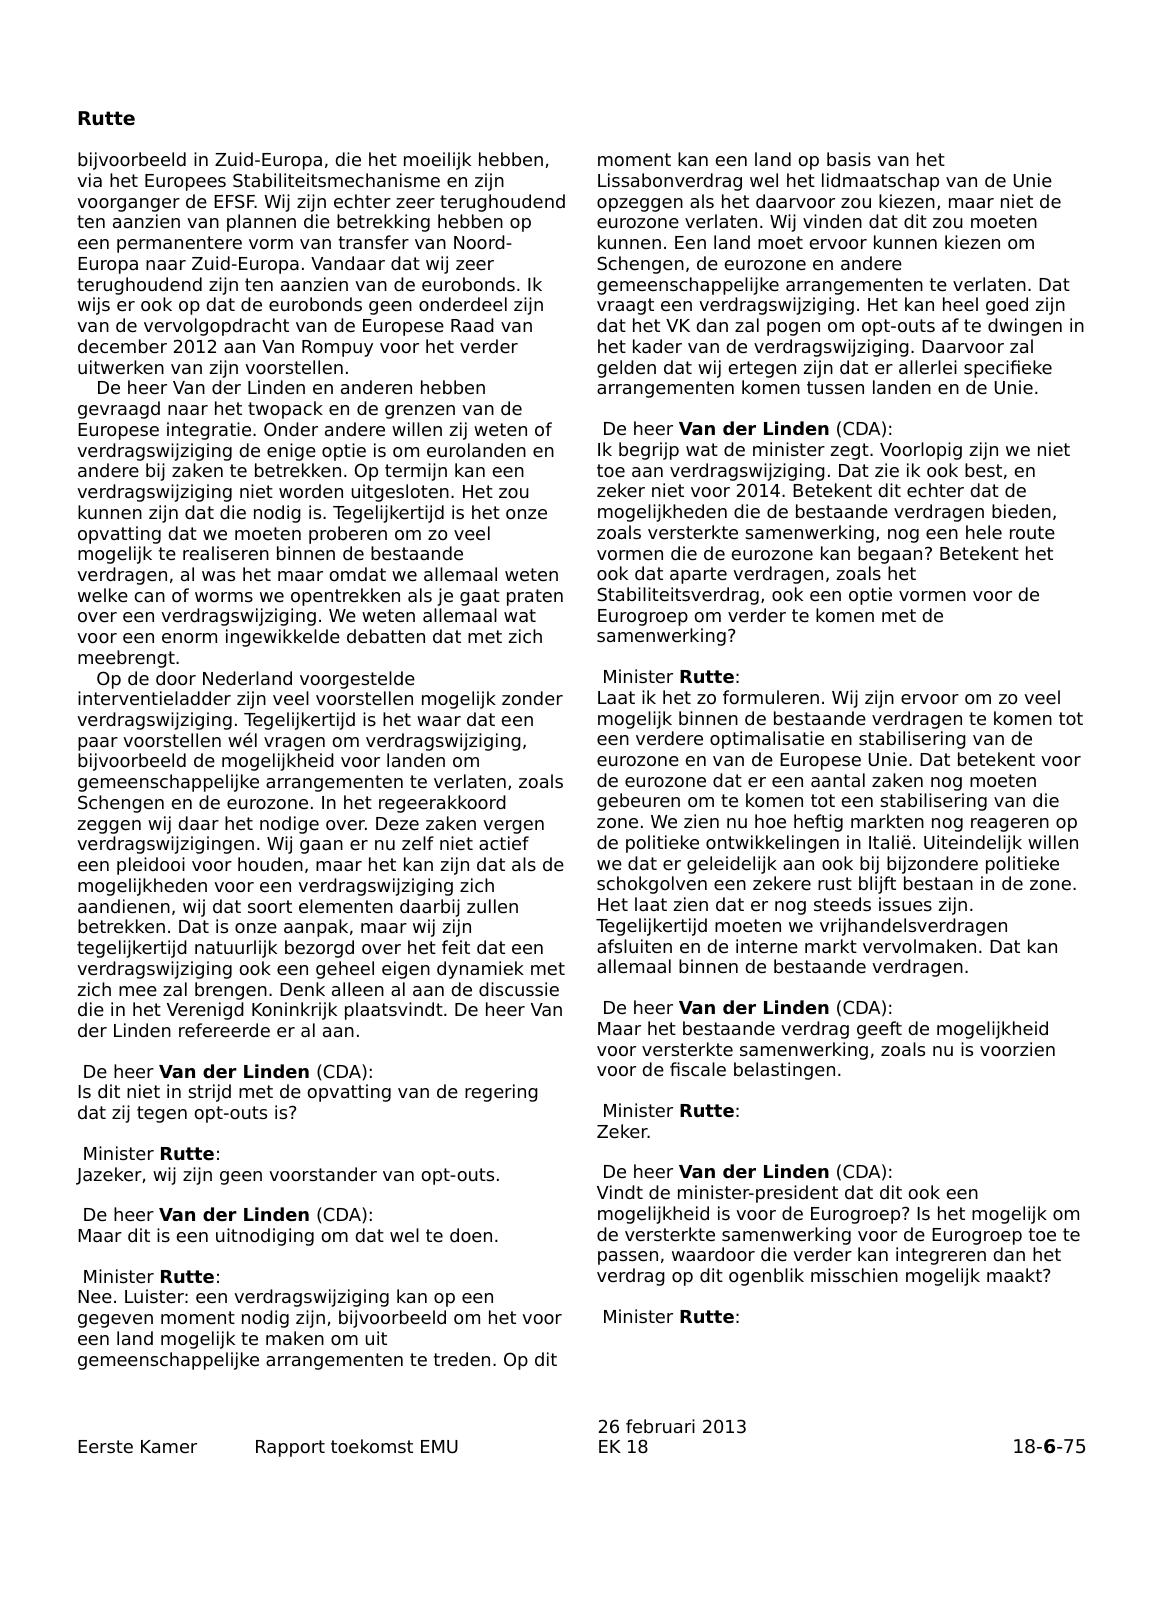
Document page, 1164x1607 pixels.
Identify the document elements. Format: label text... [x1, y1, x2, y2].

text Minister Rutte: [77, 1144, 567, 1164]
text Vindt de minister-president dat dit ook een mogelijkheid is voor de Eurogroep? Is het mogelijk om de versterkte samenwerking voor de Eurogroep toe te passen, waardoor die verder kan integreren dan het verdrag op dit ogenblik misschien mogelijk maakt? [596, 1183, 1087, 1287]
text Zeker. [596, 1122, 1087, 1142]
text De heer Van der Linden (CDA): [596, 1162, 1087, 1183]
text De heer Van der Linden (CDA): [77, 1205, 567, 1226]
text Op de door Nederland voorgestelde interventieladder zijn veel voorstellen mogelijk zonder verdragswijziging. Tegelijkertijd is het waar dat een paar voorstellen wél vragen om verdragswijziging, bijvoorbeeld de mogelijkheid voor landen om gemeenschappelijke arrangementen te verlaten, zoals Schengen en de eurozone. In het regeerakkoord zeggen wij daar het nodige over. Deze zaken vergen verdragswijzigingen. Wij gaan er nu zelf niet actief een pleidooi voor houden, maar het kan zijn dat als de mogelijkheden voor een verdragswijziging zich aandienen, wij dat soort elementen daarbij zullen betrekken. Dat is onze aanpak, maar wij zijn tegelijkertijd natuurlijk bezorgd over het feit dat een verdragswijziging ook een geheel eigen dynamiek met zich mee zal brengen. Denk alleen al aan de discussie die in het Verenigd Koninkrijk plaatsvindt. De heer Van der Linden refereerde er al aan. [77, 668, 567, 1042]
text Maar het bestaande verdrag geeft de mogelijkheid voor versterkte samenwerking, zoals nu is voorzien voor de fiscale belastingen. [596, 1019, 1087, 1081]
text Minister Rutte: [596, 1101, 1087, 1122]
text Laat ik het zo formuleren. Wij zijn ervoor om zo veel mogelijk binnen de bestaande verdragen te komen tot een verdere optimalisatie en stabilisering van de eurozone en van de Europese Unie. Dat betekent voor de eurozone dat er een aantal zaken nog moeten gebeuren om te komen tot een stabilisering van die zone. We zien nu hoe heftig markten nog reageren op de politieke ontwikkelingen in Italië. Uiteindelijk willen we dat er geleidelijk aan ook bij bijzondere politieke schokgolven een zekere rust blijft bestaan in de zone. Het laat zien dat er nog steeds issues zijn. Tegelijkertijd moeten we vrijhandelsverdragen afsluiten en de interne markt vervolmaken. Dat kan allemaal binnen de bestaande verdragen. [596, 688, 1087, 978]
text moment kan een land op basis van het Lissabonverdrag wel het lidmaatschap van de Unie opzeggen als het daarvoor zou kiezen, maar niet de eurozone verlaten. Wij vinden dat dit zou moeten kunnen. Een land moet ervoor kunnen kiezen om Schengen, de eurozone en andere gemeenschappelijke arrangementen te verlaten. Dat vraagt een verdragswijziging. Het kan heel goed zijn dat het VK dan zal pogen om opt-outs af te dwingen in het kader van de verdragswijziging. Daarvoor zal gelden dat wij ertegen zijn dat er allerlei specifieke arrangementen komen tussen landen en de Unie. [596, 150, 1087, 399]
text Ik begrijp wat de minister zegt. Voorlopig zijn we niet toe aan verdragswijziging. Dat zie ik ook best, en zeker niet voor 2014. Betekent dit echter dat de mogelijkheden die de bestaande verdragen bieden, zoals versterkte samenwerking, nog een hele route vormen die de eurozone kan begaan? Betekent het ook dat aparte verdragen, zoals het Stabiliteitsverdrag, ook een optie vormen voor de Eurogroep om verder te komen met de samenwerking? [596, 440, 1087, 647]
text Is dit niet in strijd met de opvatting van de regering dat zij tegen opt-outs is? [77, 1082, 567, 1124]
text Jazeker, wij zijn geen voorstander van opt-outs. [77, 1164, 567, 1185]
text De heer Van der Linden (CDA): [77, 1062, 567, 1082]
text Nee. Luister: een verdragswijziging kan op een gegeven moment nodig zijn, bijvoorbeeld om het voor een land mogelijk te maken om uit gemeenschappelijke arrangementen te treden. Op dit [77, 1287, 567, 1370]
text De heer Van der Linden en anderen hebben gevraagd naar het twopack en de grenzen van de Europese integratie. Onder andere willen zij weten of verdragswijziging de enige optie is om eurolanden en andere bij zaken te betrekken. Op termijn kan een verdragswijziging niet worden uitgesloten. Het zou kunnen zijn dat die nodig is. Tegelijkertijd is het onze opvatting dat we moeten proberen om zo veel mogelijk te realiseren binnen de bestaande verdragen, al was het maar omdat we allemaal weten welke can of worms we opentrekken als je gaat praten over een verdragswijziging. We weten allemaal wat voor een enorm ingewikkelde debatten dat met zich meebrengt. [77, 378, 567, 668]
text Minister Rutte: [77, 1267, 567, 1287]
text bijvoorbeeld in Zuid-Europa, die het moeilijk hebben, via het Europees Stabiliteitsmechanisme en zijn voorganger de EFSF. Wij zijn echter zeer terughoudend ten aanzien van plannen die betrekking hebben op een permanentere vorm van transfer van Noord-Europa naar Zuid-Europa. Vandaar dat wij zeer terughoudend zijn ten aanzien van de eurobonds. Ik wijs er ook op dat de eurobonds geen onderdeel zijn van de vervolgopdracht van de Europese Raad van december 2012 aan Van Rompuy voor het verder uitwerken van zijn voorstellen. [77, 150, 567, 378]
text Minister Rutte: [596, 1307, 1087, 1327]
text Minister Rutte: [596, 667, 1087, 688]
text De heer Van der Linden (CDA): [596, 419, 1087, 440]
text Maar dit is een uitnodiging om dat wel te doen. [77, 1226, 567, 1247]
text De heer Van der Linden (CDA): [596, 998, 1087, 1019]
